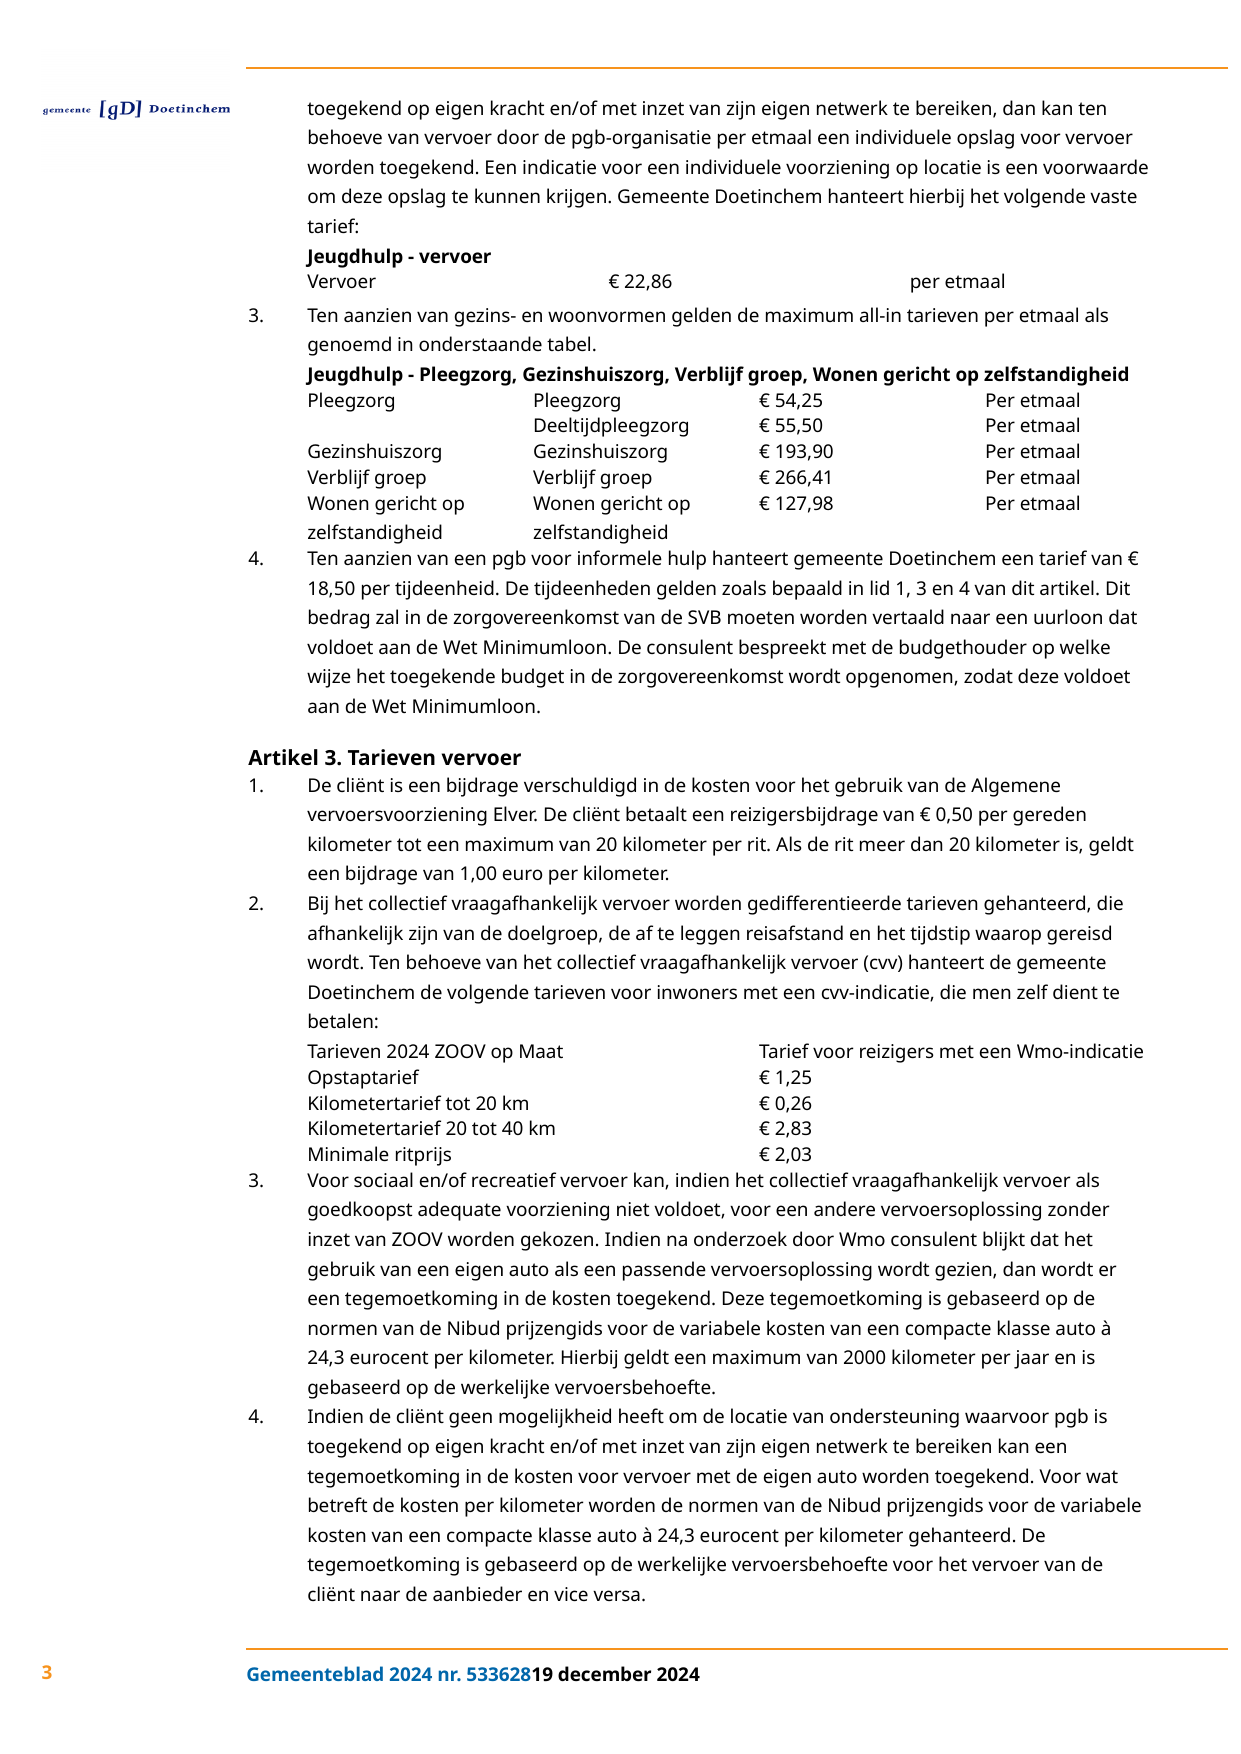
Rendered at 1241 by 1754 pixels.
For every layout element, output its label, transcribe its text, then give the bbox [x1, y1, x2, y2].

table_cell Gezinshuiszorg [533, 438, 759, 464]
table_cell € 2,03 [759, 1141, 1211, 1167]
table_cell € 266,41 [759, 464, 985, 490]
list Ten aanzien van een pgb voor informele hulp hanteert gemeente Doetinchem een tarief van € 18,50 per tijdeenheid. De tijdeenheden gelden zoals bepaald in lid 1, 3 en 4 van dit artikel. Dit bedrag zal in de zorgovereenkomst van de SVB moeten worden vertaald naar een uurloon dat voldoet aan de Wet Minimumloon. De consulent bespreekt met de budgethouder op welke wijze het toegekende budget in de zorgovereenkomst wordt opgenomen, zodat deze voldoet aan de Wet Minimumloon. [248, 545, 1152, 719]
table_cell € 0,26 [759, 1090, 1211, 1115]
table_cell Wonen gericht op zelfstandigheid [307, 490, 533, 545]
table_cell Per etmaal [985, 413, 1211, 438]
table_cell Kilometertarief tot 20 km [307, 1090, 759, 1115]
table_cell Opstaptarief [307, 1064, 759, 1090]
list Indien de cliënt geen mogelijkheid heeft om de locatie van ondersteuning waarvoor pgb is toegekend op eigen kracht en/of met inzet van zijn eigen netwerk te bereiken kan een tegemoetkoming in de kosten voor vervoer met de eigen auto worden toegekend. Voor wat betreft de kosten per kilometer worden de normen van de Nibud prijzengids voor de variabele kosten van een compacte klasse auto à 24,3 eurocent per kilometer gehanteerd. De tegemoetkoming is gebaseerd op de werkelijke vervoersbehoefte voor het vervoer van de cliënt naar de aanbieder en vice versa. [248, 1404, 1152, 1607]
table_cell € 54,25 [759, 387, 985, 412]
list toegekend op eigen kracht en/of met inzet van zijn eigen netwerk te bereiken, dan kan ten behoeve van vervoer door de pgb-organisatie per etmaal een individuele opslag voor vervoer worden toegekend. Een indicatie voor een individuele voorziening op locatie is een voorwaarde om deze opslag te kunnen krijgen. Gemeente Doetinchem hanteert hierbij het volgende vaste tarief: [248, 95, 1152, 239]
list Ten aanzien van gezins- en woonvormen gelden de maximum all-in tarieven per etmaal als genoemd in onderstaande tabel. [248, 302, 1152, 357]
table_cell Pleegzorg [307, 387, 533, 438]
table_cell € 22,86 [608, 269, 909, 294]
table_cell Deeltijdpleegzorg [533, 413, 759, 438]
table_cell € 193,90 [759, 438, 985, 464]
table_cell € 1,25 [759, 1064, 1211, 1090]
table_cell per etmaal [910, 269, 1211, 294]
table_cell Verblijf groep [307, 464, 533, 490]
picture [41, 47, 231, 172]
table_cell Per etmaal [985, 438, 1211, 464]
table_cell € 2,83 [759, 1115, 1211, 1141]
table_cell Kilometertarief 20 tot 40 km [307, 1115, 759, 1141]
text Artikel 3. Tarieven vervoer [248, 743, 1152, 772]
table_cell Per etmaal [985, 464, 1211, 490]
table_cell Vervoer [307, 269, 608, 294]
list Bij het collectief vraagafhankelijk vervoer worden gedifferentieerde tarieven gehanteerd, die afhankelijk zijn van de doelgroep, de af te leggen reisafstand en het tijdstip waarop gereisd wordt. Ten behoeve van het collectief vraagafhankelijk vervoer (cvv) hanteert de gemeente Doetinchem de volgende tarieven voor inwoners met een cvv-indicatie, die men zelf dient te betalen: [248, 890, 1152, 1034]
table_cell € 55,50 [759, 413, 985, 438]
table_header Jeugdhulp - vervoer [307, 243, 1211, 268]
table_cell Minimale ritprijs [307, 1141, 759, 1167]
table_header Tarieven 2024 ZOOV op Maat [307, 1038, 759, 1064]
table_cell Verblijf groep [533, 464, 759, 490]
table_cell Per etmaal [985, 387, 1211, 412]
table_header Jeugdhulp - Pleegzorg, Gezinshuiszorg, Verblijf groep, Wonen gericht op zelfstandigheid [307, 361, 1211, 387]
table_cell Per etmaal [985, 490, 1211, 545]
table_header Tarief voor reizigers met een Wmo-indicatie [759, 1038, 1211, 1064]
table_cell € 127,98 [759, 490, 985, 545]
table_cell Wonen gericht op zelfstandigheid [533, 490, 759, 545]
table_cell Gezinshuiszorg [307, 438, 533, 464]
list De cliënt is een bijdrage verschuldigd in de kosten voor het gebruik van de Algemene vervoersvoorziening Elver. De cliënt betaalt een reizigersbijdrage van € 0,50 per gereden kilometer tot een maximum van 20 kilometer per rit. Als de rit meer dan 20 kilometer is, geldt een bijdrage van 1,00 euro per kilometer. [248, 772, 1152, 886]
table_cell Pleegzorg [533, 387, 759, 412]
list Voor sociaal en/of recreatief vervoer kan, indien het collectief vraagafhankelijk vervoer als goedkoopst adequate voorziening niet voldoet, voor een andere vervoersoplossing zonder inzet van ZOOV worden gekozen. Indien na onderzoek door Wmo consulent blijkt dat het gebruik van een eigen auto als een passende vervoersoplossing wordt gezien, dan wordt er een tegemoetkoming in de kosten toegekend. Deze tegemoetkoming is gebaseerd op de normen van de Nibud prijzengids voor de variabele kosten van een compacte klasse auto à 24,3 eurocent per kilometer. Hierbij geldt een maximum van 2000 kilometer per jaar en is gebaseerd op de werkelijke vervoersbehoefte. [248, 1167, 1152, 1400]
